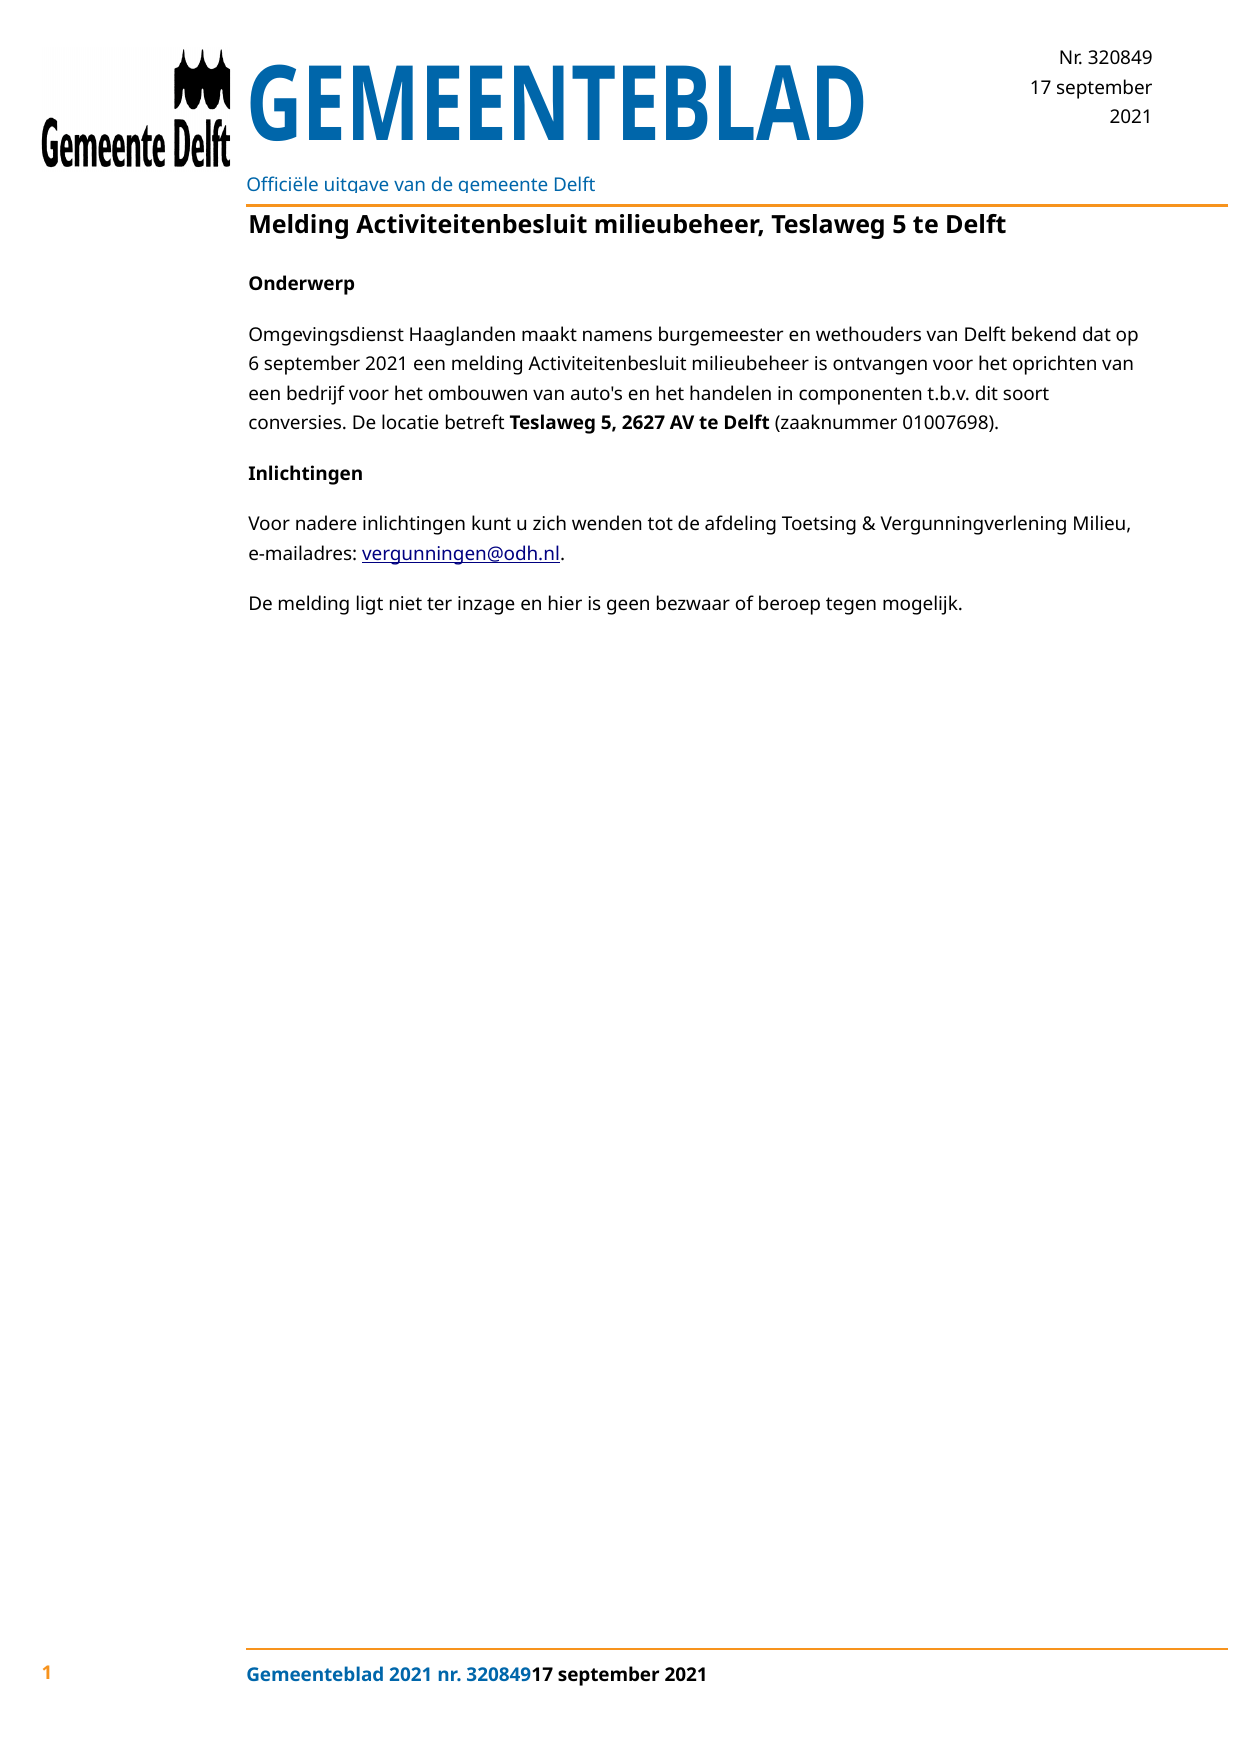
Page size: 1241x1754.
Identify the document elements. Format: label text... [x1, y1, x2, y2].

text Omgevingsdienst Haaglanden maakt namens burgemeester en wethouders van Delft bekend dat op 6 september 2021 een melding Activiteitenbesluit milieubeheer is ontvangen voor het oprichten van een bedrijf voor het ombouwen van auto's en het handelen in componenten t.b.v. dit soort conversies. De locatie betreft Teslaweg 5, 2627 AV te Delft (zaaknummer 01007698). [248, 321, 1152, 435]
picture [41, 47, 231, 172]
text Inlichtingen [248, 460, 1152, 486]
text Melding Activiteitenbesluit milieubeheer, Teslaweg 5 te Delft [248, 207, 1152, 241]
text De melding ligt niet ter inzage en hier is geen bezwaar of beroep tegen mogelijk. [248, 590, 1152, 616]
text Onderwerp [248, 270, 1152, 296]
text Voor nadere inlichtingen kunt u zich wenden tot de afdeling Toetsing & Vergunningverlening Milieu, e-mailadres: vergunningen@odh.nl. [248, 510, 1152, 566]
